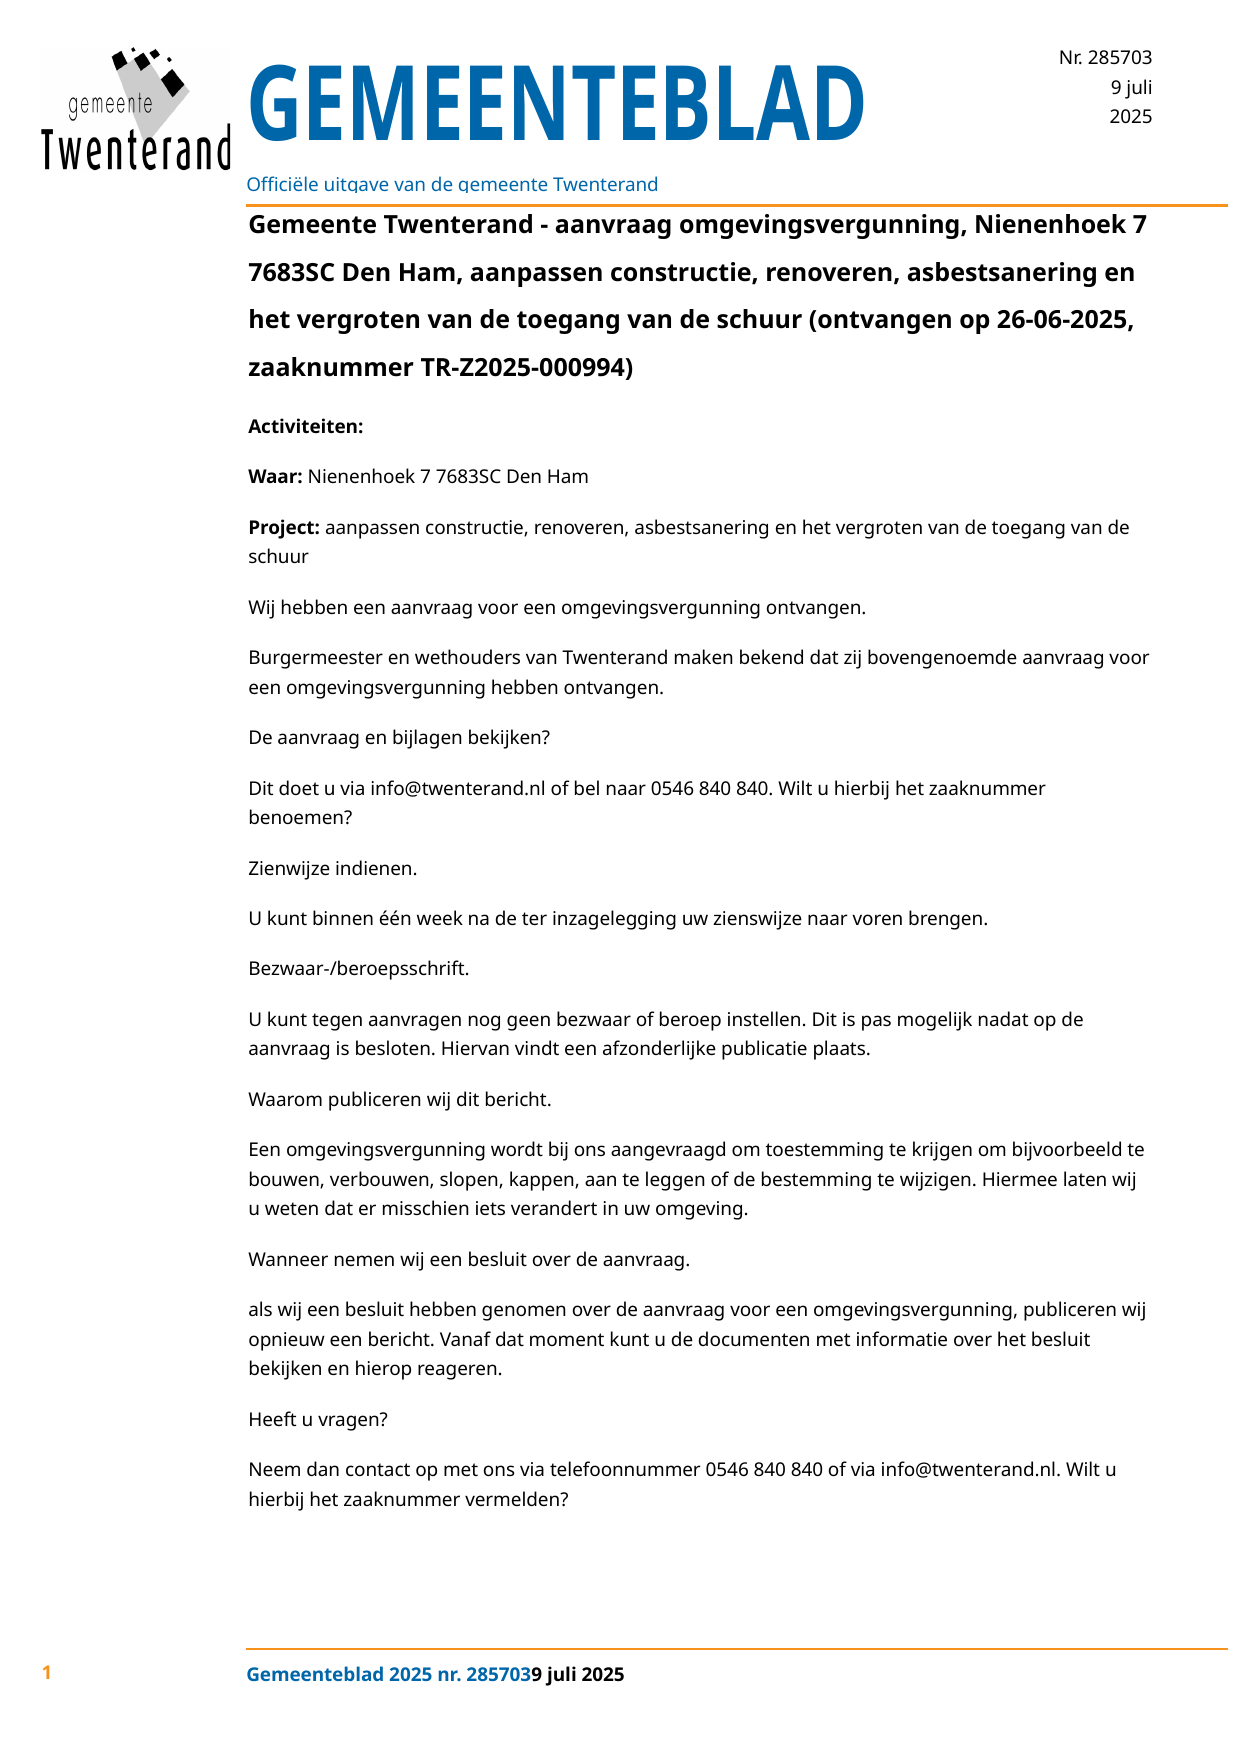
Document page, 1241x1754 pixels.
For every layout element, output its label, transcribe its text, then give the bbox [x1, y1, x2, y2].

text Een omgevingsvergunning wordt bij ons aangevraagd om toestemming te krijgen om bijvoorbeeld te bouwen, verbouwen, slopen, kappen, aan te leggen of de bestemming te wijzigen. Hiermee laten wij u weten dat er misschien iets verandert in uw omgeving. [248, 1136, 1152, 1221]
text Neem dan contact op met ons via telefoonnummer 0546 840 840 of via info@twenterand.nl. Wilt u hierbij het zaaknummer vermelden? [248, 1456, 1152, 1512]
text als wij een besluit hebben genomen over de aanvraag voor een omgevingsvergunning, publiceren wij opnieuw een bericht. Vanaf dat moment kunt u de documenten met informatie over het besluit bekijken en hierop reageren. [248, 1296, 1152, 1381]
text Zienwijze indienen. [248, 855, 1152, 881]
text Dit doet u via info@twenterand.nl of bel naar 0546 840 840. Wilt u hierbij het zaaknummer benoemen? [248, 775, 1152, 830]
text De aanvraag en bijlagen bekijken? [248, 724, 1152, 750]
text Bezwaar-/beroepsschrift. [248, 956, 1152, 981]
text Wanneer nemen wij een besluit over de aanvraag. [248, 1246, 1152, 1272]
text Waar: Nienenhoek 7 7683SC Den Ham [248, 463, 1152, 489]
text Burgermeester en wethouders van Twenterand maken bekend dat zij bovengenoemde aanvraag voor een omgevingsvergunning hebben ontvangen. [248, 644, 1152, 700]
text Gemeente Twenterand - aanvraag omgevingsvergunning, Nienenhoek 7 7683SC Den Ham, aanpassen constructie, renoveren, asbestsanering en het vergroten van de toegang van de schuur (ontvangen op 26-06-2025, zaaknummer TR-Z2025-000994) [248, 207, 1152, 384]
text Waarom publiceren wij dit bericht. [248, 1086, 1152, 1112]
text Heeft u vragen? [248, 1406, 1152, 1432]
picture [41, 47, 231, 172]
text U kunt binnen één week na de ter inzagelegging uw zienswijze naar voren brengen. [248, 905, 1152, 931]
text Wij hebben een aanvraag voor een omgevingsvergunning ontvangen. [248, 594, 1152, 620]
text Project: aanpassen constructie, renoveren, asbestsanering en het vergroten van de toegang van de schuur [248, 514, 1152, 569]
text Activiteiten: [248, 413, 1152, 439]
text U kunt tegen aanvragen nog geen bezwaar of beroep instellen. Dit is pas mogelijk nadat op de aanvraag is besloten. Hiervan vindt een afzonderlijke publicatie plaats. [248, 1006, 1152, 1061]
